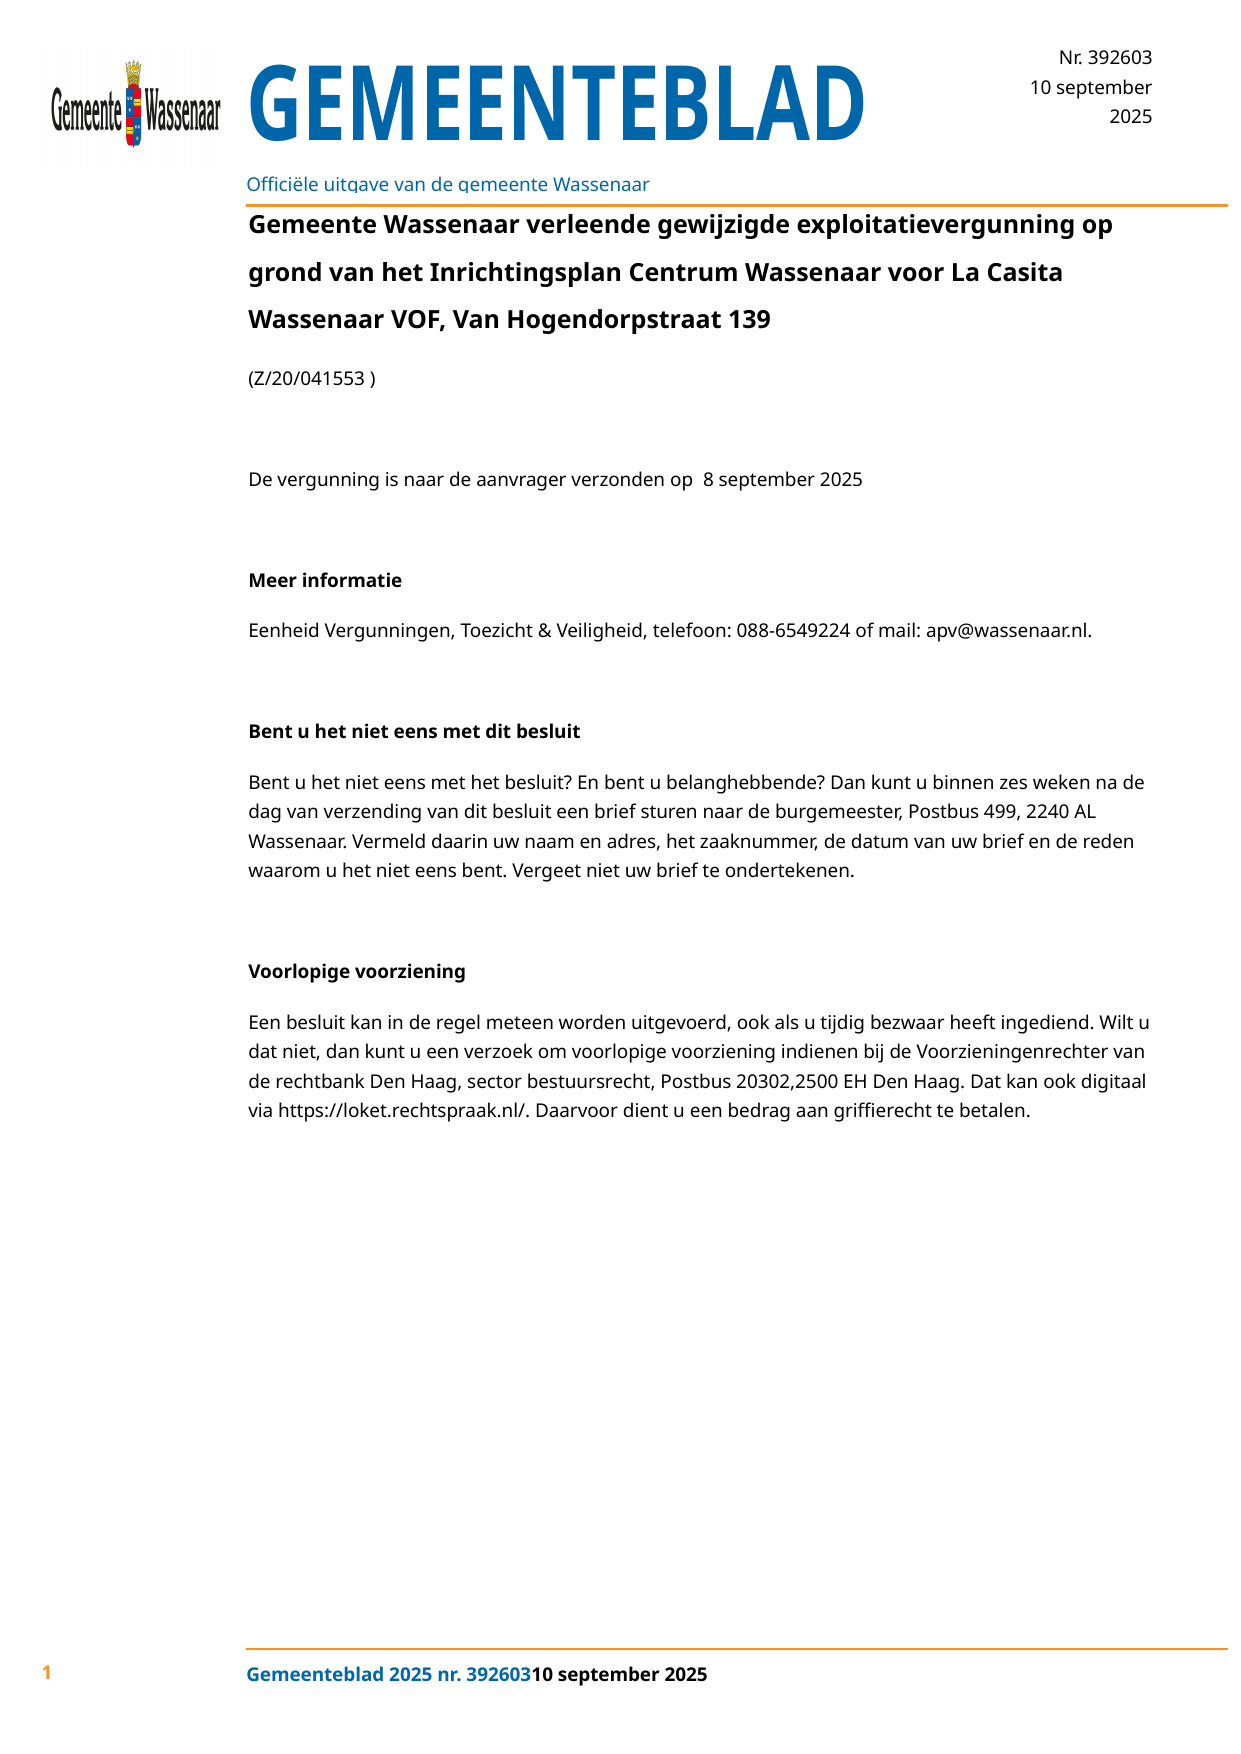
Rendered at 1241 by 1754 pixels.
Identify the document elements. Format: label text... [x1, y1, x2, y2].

text Gemeente Wassenaar verleende gewijzigde exploitatievergunning op grond van het Inrichtingsplan Centrum Wassenaar voor La Casita Wassenaar VOF, Van Hogendorpstraat 139 [248, 207, 1152, 336]
picture [41, 47, 231, 172]
text De vergunning is naar de aanvrager verzonden op 8 september 2025 [248, 466, 1152, 492]
text Een besluit kan in de regel meteen worden uitgevoerd, ook als u tijdig bezwaar heeft ingediend. Wilt u dat niet, dan kunt u een verzoek om voorlopige voorziening indienen bij de Voorzieningenrechter van de rechtbank Den Haag, sector bestuursrecht, Postbus 20302,2500 EH Den Haag. Dat kan ook digitaal via https://loket.rechtspraak.nl/. Daarvoor dient u een bedrag aan griffierecht te betalen. [248, 1009, 1152, 1123]
text Meer informatie [248, 567, 1152, 593]
text Bent u het niet eens met dit besluit [248, 718, 1152, 744]
text Voorlopige voorziening [248, 958, 1152, 984]
text (Z/20/041553 ) [248, 366, 1152, 391]
text Bent u het niet eens met het besluit? En bent u belanghebbende? Dan kunt u binnen zes weken na de dag van verzending van dit besluit een brief sturen naar de burgemeester, Postbus 499, 2240 AL Wassenaar. Vermeld daarin uw naam en adres, het zaaknummer, de datum van uw brief en de reden waarom u het niet eens bent. Vergeet niet uw brief te ondertekenen. [248, 769, 1152, 883]
text Eenheid Vergunningen, Toezicht & Veiligheid, telefoon: 088-6549224 of mail: apv@wassenaar.nl. [248, 618, 1152, 643]
